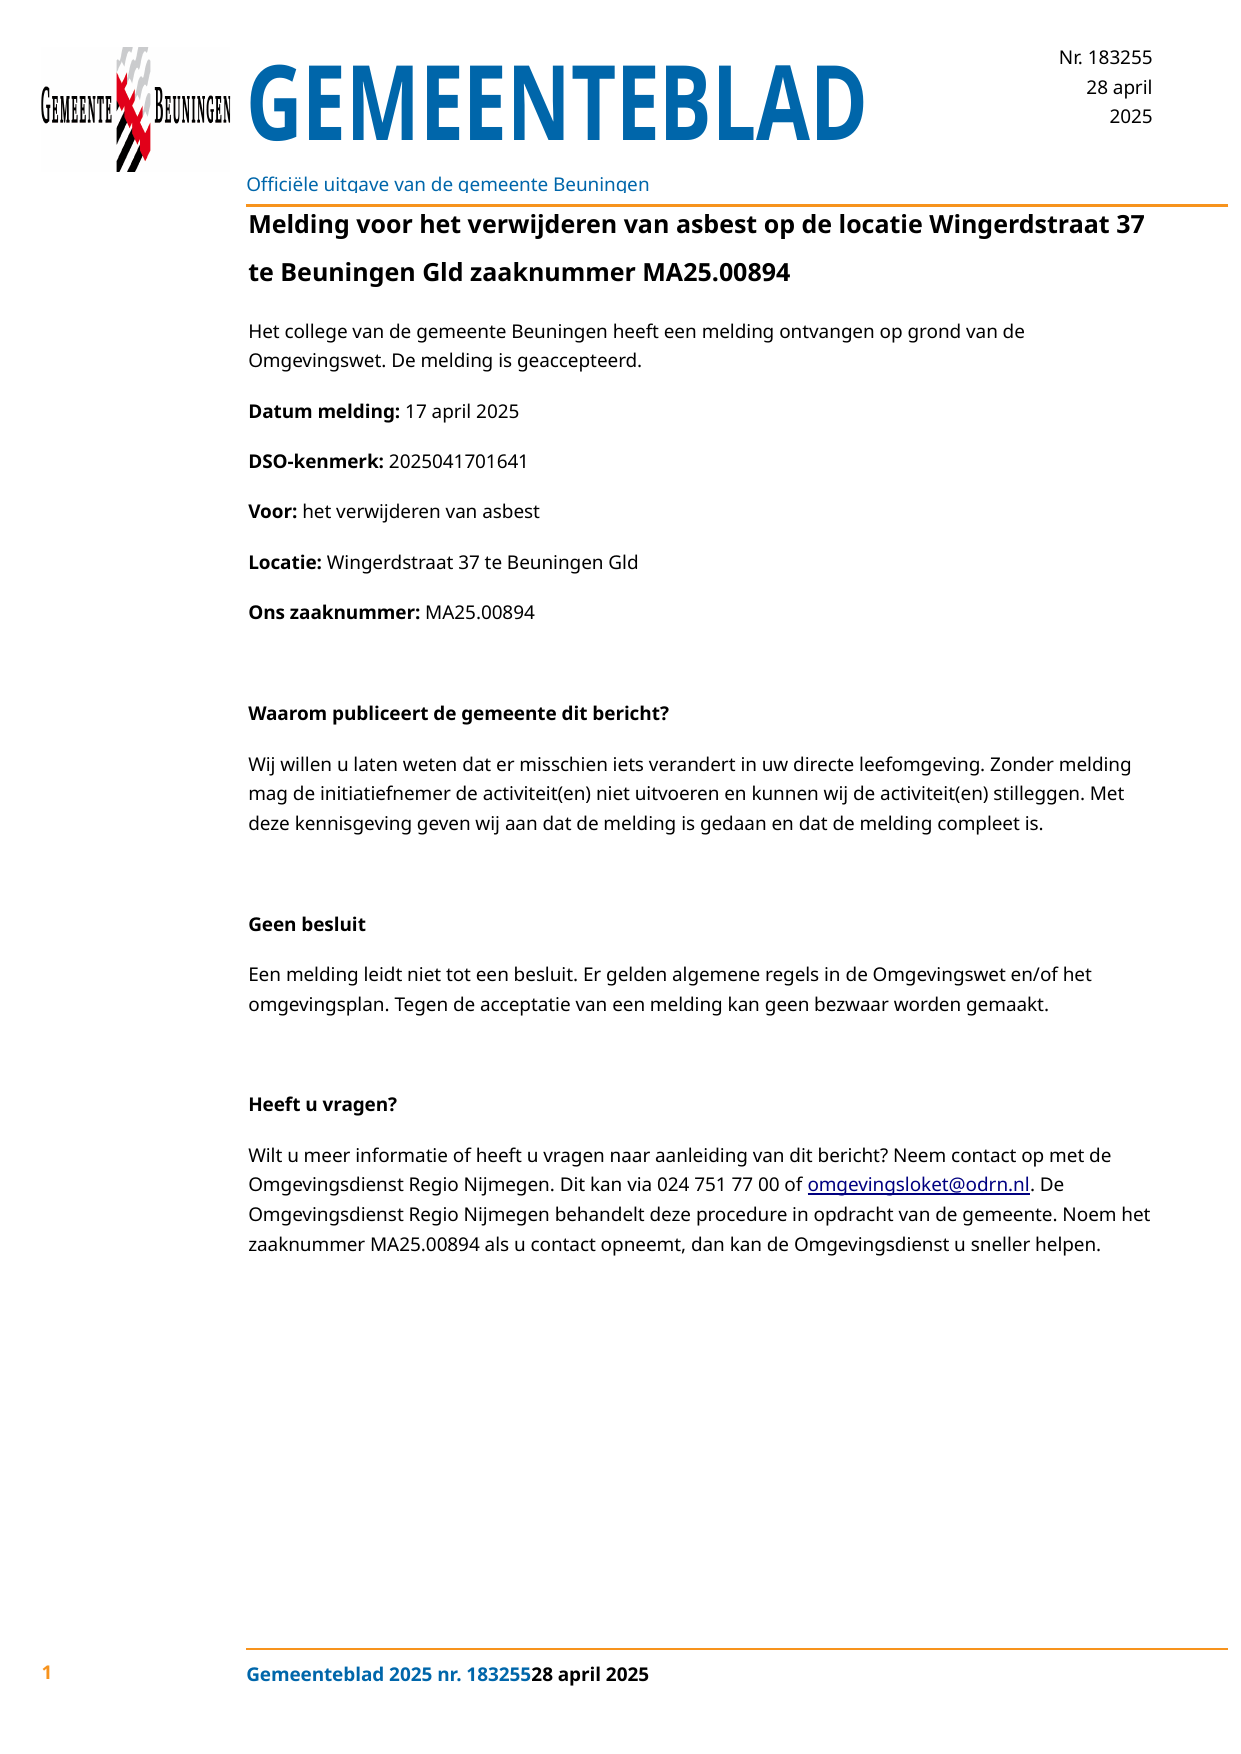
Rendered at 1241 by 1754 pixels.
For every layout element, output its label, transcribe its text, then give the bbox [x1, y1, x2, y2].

text Een melding leidt niet tot een besluit. Er gelden algemene regels in de Omgevingswet en/of het omgevingsplan. Tegen de acceptatie van een melding kan geen bezwaar worden gemaakt. [248, 961, 1152, 1017]
text Waarom publiceert de gemeente dit bericht? [248, 700, 1152, 726]
text Datum melding: 17 april 2025 [248, 398, 1152, 424]
text Voor: het verwijderen van asbest [248, 499, 1152, 524]
text Locatie: Wingerdstraat 37 te Beuningen Gld [248, 549, 1152, 575]
text Geen besluit [248, 911, 1152, 937]
text Ons zaaknummer: MA25.00894 [248, 599, 1152, 625]
text Het college van de gemeente Beuningen heeft een melding ontvangen op grond van de Omgevingswet. De melding is geaccepteerd. [248, 318, 1152, 373]
text Heeft u vragen? [248, 1092, 1152, 1117]
picture [41, 47, 231, 172]
text DSO-kenmerk: 2025041701641 [248, 448, 1152, 474]
text Wij willen u laten weten dat er misschien iets verandert in uw directe leefomgeving. Zonder melding mag de initiatiefnemer de activiteit(en) niet uitvoeren en kunnen wij de activiteit(en) stilleggen. Met deze kennisgeving geven wij aan dat de melding is gedaan en dat de melding compleet is. [248, 751, 1152, 836]
text Wilt u meer informatie of heeft u vragen naar aanleiding van dit bericht? Neem contact op met de Omgevingsdienst Regio Nijmegen. Dit kan via 024 751 77 00 of omgevingsloket@odrn.nl. De Omgevingsdienst Regio Nijmegen behandelt deze procedure in opdracht van de gemeente. Noem het zaaknummer MA25.00894 als u contact opneemt, dan kan de Omgevingsdienst u sneller helpen. [248, 1142, 1152, 1257]
text Melding voor het verwijderen van asbest op de locatie Wingerdstraat 37 te Beuningen Gld zaaknummer MA25.00894 [248, 207, 1152, 288]
